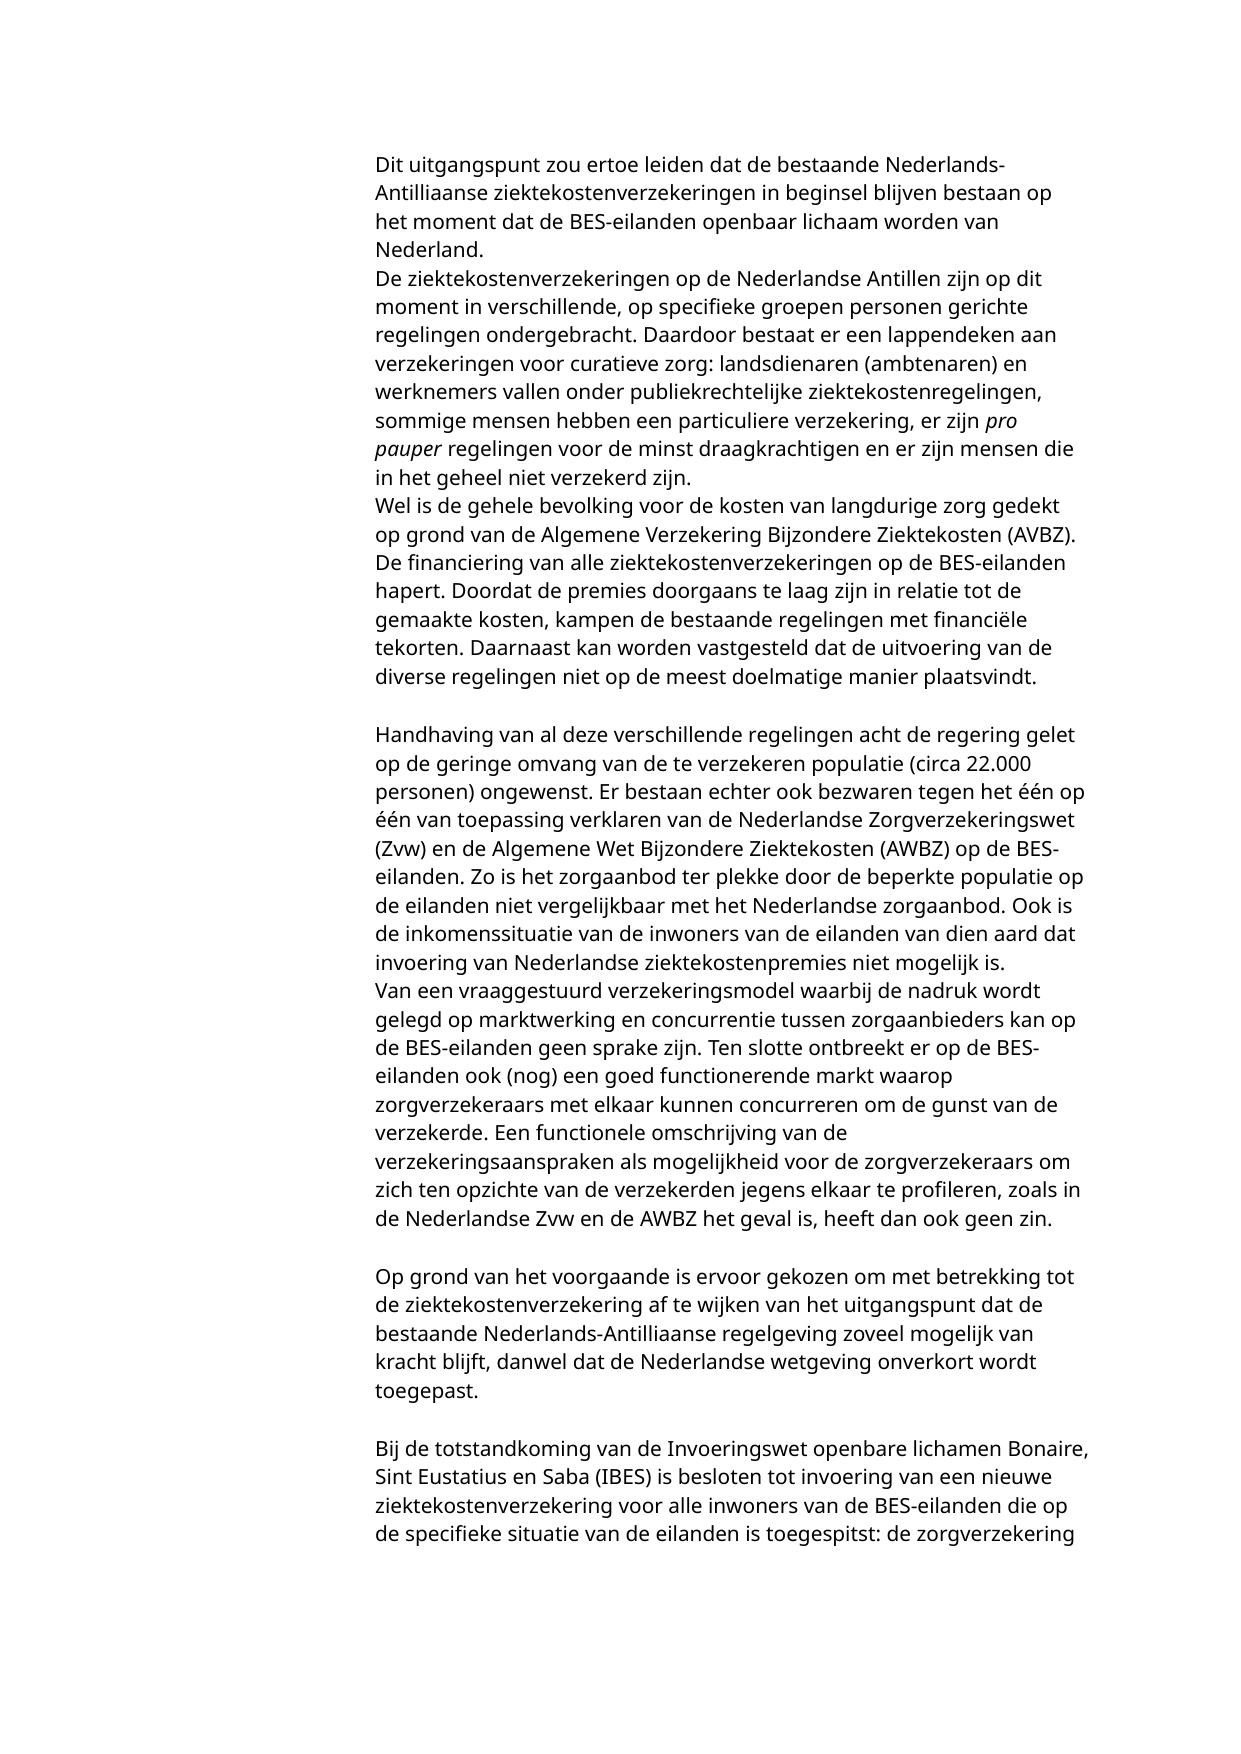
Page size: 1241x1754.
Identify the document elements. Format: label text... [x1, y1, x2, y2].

text Van een vraaggestuurd verzekeringsmodel waarbij de nadruk wordt gelegd op marktwerking en concurrentie tussen zorgaanbieders kan op de BES-eilanden geen sprake zijn. Ten slotte ontbreekt er op de BES-eilanden ook (nog) een goed functionerende markt waarop zorgverzekeraars met elkaar kunnen concurreren om de gunst van de verzekerde. Een functionele omschrijving van de verzekeringsaanspraken als mogelijkheid voor de zorgverzekeraars om zich ten opzichte van de verzekerden jegens elkaar te profileren, zoals in de Nederlandse Zvw en de AWBZ het geval is, heeft dan ook geen zin. [375, 976, 1090, 1232]
text Op grond van het voorgaande is ervoor gekozen om met betrekking tot de ziektekostenverzekering af te wijken van het uitgangspunt dat de bestaande Nederlands-Antilliaanse regelgeving zoveel mogelijk van kracht blijft, danwel dat de Nederlandse wetgeving onverkort wordt toegepast. [375, 1262, 1090, 1404]
text Handhaving van al deze verschillende regelingen acht de regering gelet op de geringe omvang van de te verzekeren populatie (circa 22.000 personen) ongewenst. Er bestaan echter ook bezwaren tegen het één op één van toepassing verklaren van de Nederlandse Zorgverzekeringswet (Zvw) en de Algemene Wet Bijzondere Ziektekosten (AWBZ) op de BES-eilanden. Zo is het zorgaanbod ter plekke door de beperkte populatie op de eilanden niet vergelijkbaar met het Nederlandse zorgaanbod. Ook is de inkomenssituatie van de inwoners van de eilanden van dien aard dat invoering van Nederlandse ziektekostenpremies niet mogelijk is. [375, 720, 1090, 976]
text De ziektekostenverzekeringen op de Nederlandse Antillen zijn op dit moment in verschillende, op specifieke groepen personen gerichte regelingen ondergebracht. Daardoor bestaat er een lappendeken aan verzekeringen voor curatieve zorg: landsdienaren (ambtenaren) en werknemers vallen onder publiekrechtelijke ziektekostenregelingen, sommige mensen hebben een particuliere verzekering, er zijn pro pauper regelingen voor de minst draagkrachtigen en er zijn mensen die in het geheel niet verzekerd zijn. [375, 264, 1090, 491]
text Bij de totstandkoming van de Invoeringswet openbare lichamen Bonaire, Sint Eustatius en Saba (IBES) is besloten tot invoering van een nieuwe ziektekostenverzekering voor alle inwoners van de BES-eilanden die op de specifieke situatie van de eilanden is toegespitst: de zorgverzekering [375, 1434, 1090, 1548]
text De financiering van alle ziektekostenverzekeringen op de BES-eilanden hapert. Doordat de premies doorgaans te laag zijn in relatie tot de gemaakte kosten, kampen de bestaande regelingen met financiële tekorten. Daarnaast kan worden vastgesteld dat de uitvoering van de diverse regelingen niet op de meest doelmatige manier plaatsvindt. [375, 548, 1090, 690]
text Wel is de gehele bevolking voor de kosten van langdurige zorg gedekt op grond van de Algemene Verzekering Bijzondere Ziektekosten (AVBZ). [375, 491, 1090, 548]
text Dit uitgangspunt zou ertoe leiden dat de bestaande Nederlands-Antilliaanse ziektekostenverzekeringen in beginsel blijven bestaan op het moment dat de BES-eilanden openbaar lichaam worden van Nederland. [375, 150, 1090, 264]
